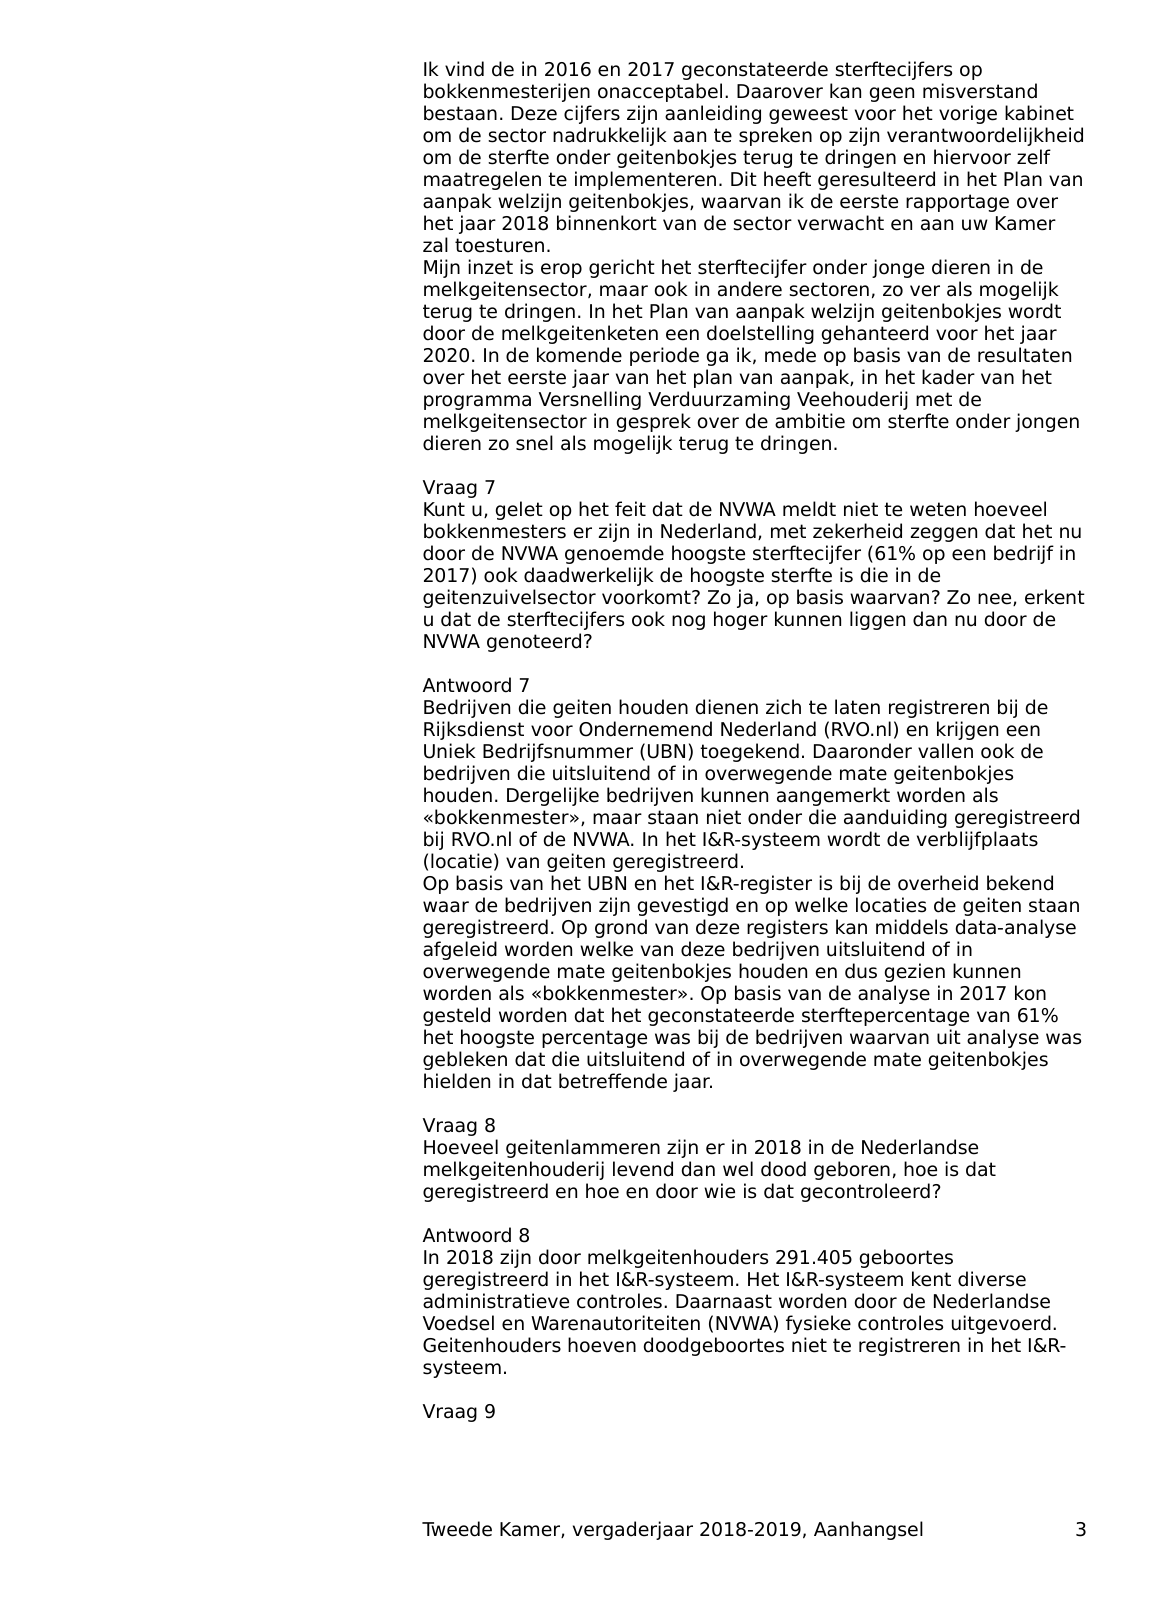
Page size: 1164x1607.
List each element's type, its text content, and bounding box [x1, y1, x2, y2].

text Antwoord 7 [422, 675, 1087, 697]
text Vraag 9 [422, 1401, 1087, 1423]
text Antwoord 8 [422, 1225, 1087, 1247]
text Vraag 7 [422, 477, 1087, 499]
text In 2018 zijn door melkgeitenhouders 291.405 geboortes geregistreerd in het I&R-systeem. Het I&R-systeem kent diverse administratieve controles. Daarnaast worden door de Nederlandse Voedsel en Warenautoriteiten (NVWA) fysieke controles uitgevoerd. Geitenhouders hoeven doodgeboortes niet te registreren in het I&R-systeem. [422, 1247, 1087, 1379]
text Vraag 8 [422, 1115, 1087, 1137]
text Ik vind de in 2016 en 2017 geconstateerde sterftecijfers op bokkenmesterijen onacceptabel. Daarover kan geen misverstand bestaan. Deze cijfers zijn aanleiding geweest voor het vorige kabinet om de sector nadrukkelijk aan te spreken op zijn verantwoordelijkheid om de sterfte onder geitenbokjes terug te dringen en hiervoor zelf maatregelen te implementeren. Dit heeft geresulteerd in het Plan van aanpak welzijn geitenbokjes, waarvan ik de eerste rapportage over het jaar 2018 binnenkort van de sector verwacht en aan uw Kamer zal toesturen. [422, 59, 1087, 257]
text Hoeveel geitenlammeren zijn er in 2018 in de Nederlandse melkgeitenhouderij levend dan wel dood geboren, hoe is dat geregistreerd en hoe en door wie is dat gecontroleerd? [422, 1137, 1087, 1203]
text Bedrijven die geiten houden dienen zich te laten registreren bij de Rijksdienst voor Ondernemend Nederland (RVO.nl) en krijgen een Uniek Bedrijfsnummer (UBN) toegekend. Daaronder vallen ook de bedrijven die uitsluitend of in overwegende mate geitenbokjes houden. Dergelijke bedrijven kunnen aangemerkt worden als «bokkenmester», maar staan niet onder die aanduiding geregistreerd bij RVO.nl of de NVWA. In het I&R-systeem wordt de verblijfplaats (locatie) van geiten geregistreerd. [422, 697, 1087, 873]
text Mijn inzet is erop gericht het sterftecijfer onder jonge dieren in de melkgeitensector, maar ook in andere sectoren, zo ver als mogelijk terug te dringen. In het Plan van aanpak welzijn geitenbokjes wordt door de melkgeitenketen een doelstelling gehanteerd voor het jaar 2020. In de komende periode ga ik, mede op basis van de resultaten over het eerste jaar van het plan van aanpak, in het kader van het programma Versnelling Verduurzaming Veehouderij met de melkgeitensector in gesprek over de ambitie om sterfte onder jongen dieren zo snel als mogelijk terug te dringen. [422, 257, 1087, 455]
text Op basis van het UBN en het I&R-register is bij de overheid bekend waar de bedrijven zijn gevestigd en op welke locaties de geiten staan geregistreerd. Op grond van deze registers kan middels data-analyse afgeleid worden welke van deze bedrijven uitsluitend of in overwegende mate geitenbokjes houden en dus gezien kunnen worden als «bokkenmester». Op basis van de analyse in 2017 kon gesteld worden dat het geconstateerde sterftepercentage van 61% het hoogste percentage was bij de bedrijven waarvan uit analyse was gebleken dat die uitsluitend of in overwegende mate geitenbokjes hielden in dat betreffende jaar. [422, 873, 1087, 1092]
text Kunt u, gelet op het feit dat de NVWA meldt niet te weten hoeveel bokkenmesters er zijn in Nederland, met zekerheid zeggen dat het nu door de NVWA genoemde hoogste sterftecijfer (61% op een bedrijf in 2017) ook daadwerkelijk de hoogste sterfte is die in de geitenzuivelsector voorkomt? Zo ja, op basis waarvan? Zo nee, erkent u dat de sterftecijfers ook nog hoger kunnen liggen dan nu door de NVWA genoteerd? [422, 499, 1087, 653]
